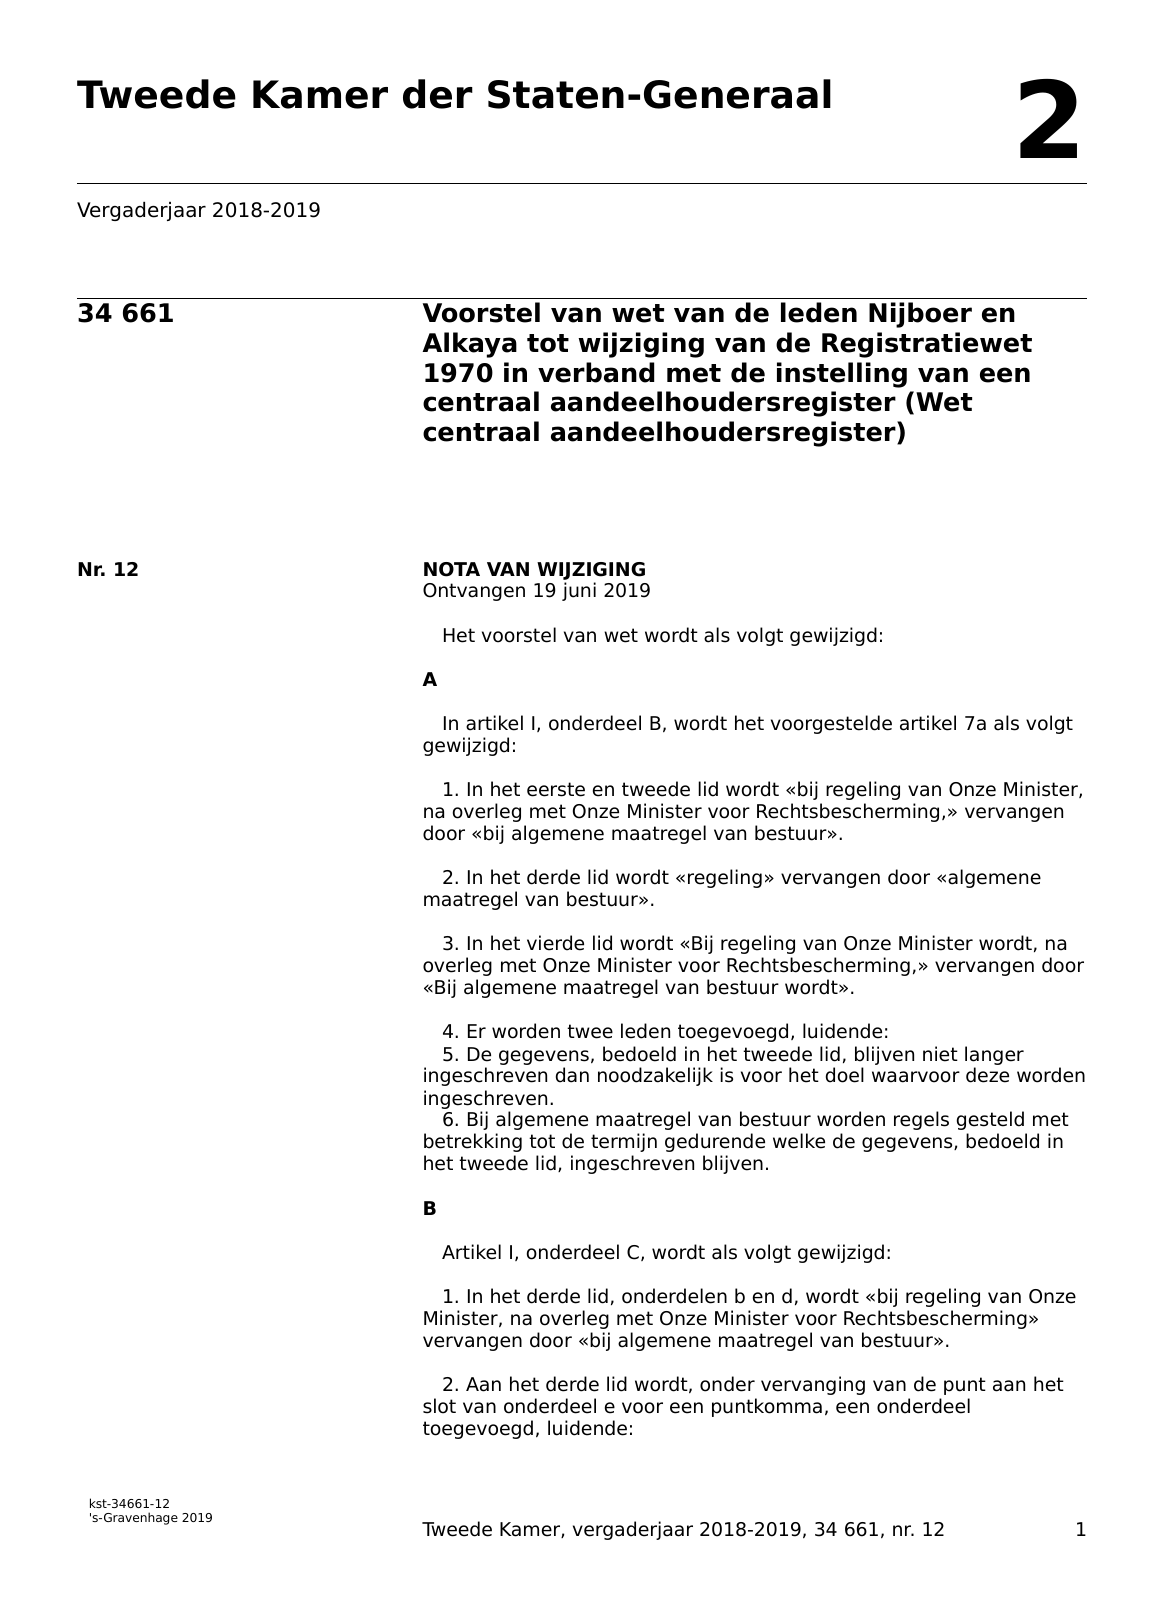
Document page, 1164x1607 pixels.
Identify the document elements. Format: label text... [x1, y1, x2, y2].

subtitle 34 661 Voorstel van wet van de leden Nijboer en Alkaya tot wijziging van de Registratiewet 1970 in verband met de instelling van een centraal aandeelhoudersregister (Wet centraal aandeelhoudersregister) [77, 299, 1087, 447]
table_cell Vergaderjaar 2018-2019 [77, 184, 1087, 298]
text 5. De gegevens, bedoeld in het tweede lid, blijven niet langer ingeschreven dan noodzakelijk is voor het doel waarvoor deze worden ingeschreven. [422, 1043, 1087, 1109]
text 's-Gravenhage 2019 [88, 1511, 323, 1525]
text 2. In het derde lid wordt «regeling» vervangen door «algemene maatregel van bestuur». [422, 867, 1087, 911]
text Het voorstel van wet wordt als volgt gewijzigd: [422, 624, 1087, 647]
subtitle B [422, 1197, 1087, 1219]
text 6. Bij algemene maatregel van bestuur worden regels gesteld met betrekking tot de termijn gedurende welke de gegevens, bedoeld in het tweede lid, ingeschreven blijven. [422, 1109, 1087, 1175]
text kst-34661-12 [88, 1497, 323, 1511]
text 4. Er worden twee leden toegevoegd, luidende: [422, 1021, 1087, 1043]
text 2. Aan het derde lid wordt, onder vervanging van de punt aan het slot van onderdeel e voor een puntkomma, een onderdeel toegevoegd, luidende: [422, 1374, 1087, 1440]
table_header 2 [886, 59, 1087, 183]
text 1. In het eerste en tweede lid wordt «bij regeling van Onze Minister, na overleg met Onze Minister voor Rechtsbescherming,» vervangen door «bij algemene maatregel van bestuur». [422, 779, 1087, 845]
text Artikel I, onderdeel C, wordt als volgt gewijzigd: [422, 1242, 1087, 1264]
text 1. In het derde lid, onderdelen b en d, wordt «bij regeling van Onze Minister, na overleg met Onze Minister voor Rechtsbescherming» vervangen door «bij algemene maatregel van bestuur». [422, 1286, 1087, 1352]
subtitle A [422, 669, 1087, 691]
text 3. In het vierde lid wordt «Bij regeling van Onze Minister wordt, na overleg met Onze Minister voor Rechtsbescherming,» vervangen door «Bij algemene maatregel van bestuur wordt». [422, 933, 1087, 999]
text Ontvangen 19 juni 2019 [422, 580, 1087, 602]
table_header Tweede Kamer der Staten-Generaal [77, 59, 886, 183]
subtitle Nr. 12 NOTA VAN WIJZIGING [77, 558, 1087, 580]
text In artikel I, onderdeel B, wordt het voorgestelde artikel 7a als volgt gewijzigd: [422, 713, 1087, 757]
